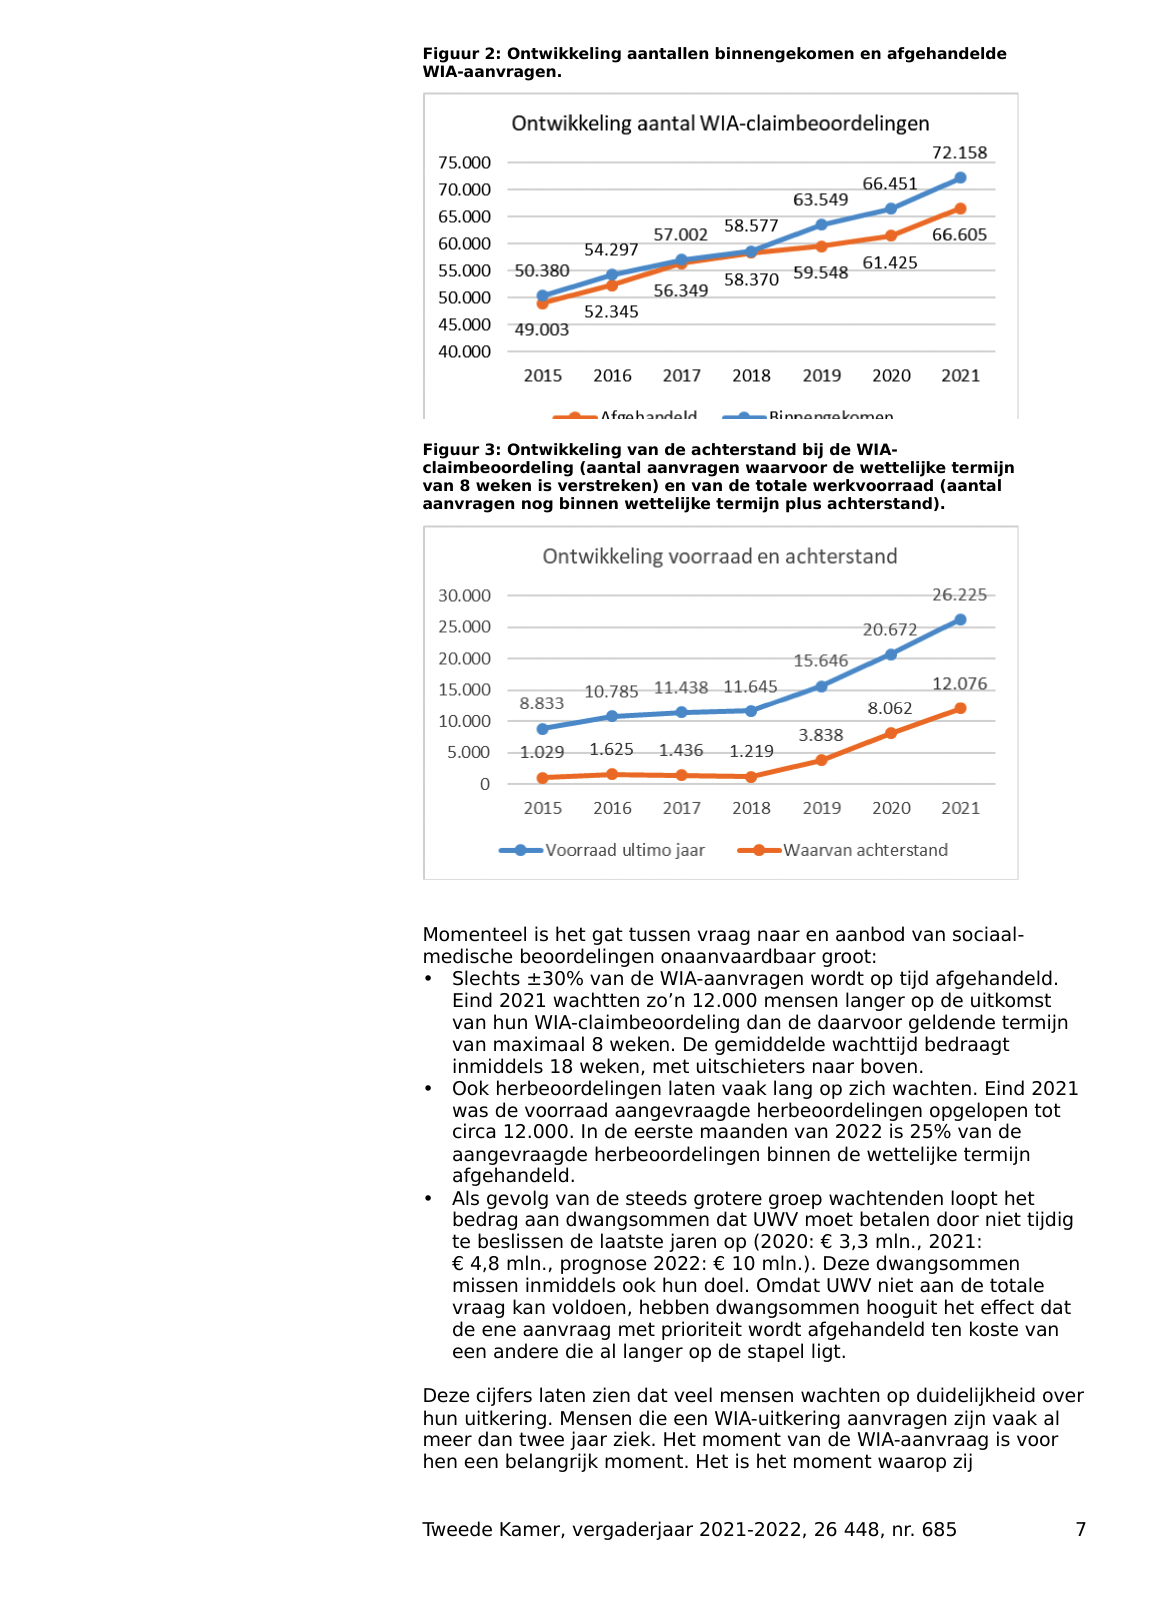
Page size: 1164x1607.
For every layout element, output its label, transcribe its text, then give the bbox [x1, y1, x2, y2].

text Figuur 3: Ontwikkeling van de achterstand bij de WIA-claimbeoordeling (aantal aanvragen waarvoor de wettelijke termijn van 8 weken is verstreken) en van de totale werkvoorraad (aantal aanvragen nog binnen wettelijke termijn plus achterstand). [422, 441, 1019, 513]
picture [422, 92, 1019, 419]
text • Slechts ±30% van de WIA-aanvragen wordt op tijd afgehandeld. Eind 2021 wachtten zo’n 12.000 mensen langer op de uitkomst van hun WIA-claimbeoordeling dan de daarvoor geldende termijn van maximaal 8 weken. De gemiddelde wachttijd bedraagt inmiddels 18 weken, met uitschieters naar boven. [422, 968, 1087, 1077]
text Momenteel is het gat tussen vraag naar en aanbod van sociaal-medische beoordelingen onaanvaardbaar groot: [422, 924, 1087, 968]
text • Als gevolg van de steeds grotere groep wachtenden loopt het bedrag aan dwangsommen dat UWV moet betalen door niet tijdig te beslissen de laatste jaren op (2020: € 3,3 mln., 2021: € 4,8 mln., prognose 2022: € 10 mln.). Deze dwangsommen missen inmiddels ook hun doel. Omdat UWV niet aan de totale vraag kan voldoen, hebben dwangsommen hooguit het effect dat de ene aanvraag met prioriteit wordt afgehandeld ten koste van een andere die al langer op de stapel ligt. [422, 1187, 1087, 1363]
text Deze cijfers laten zien dat veel mensen wachten op duidelijkheid over hun uitkering. Mensen die een WIA-uitkering aanvragen zijn vaak al meer dan twee jaar ziek. Het moment van de WIA-aanvraag is voor hen een belangrijk moment. Het is het moment waarop zij [422, 1385, 1087, 1473]
text Figuur 2: Ontwikkeling aantallen binnengekomen en afgehandelde WIA-aanvragen. [422, 45, 1019, 81]
text • Ook herbeoordelingen laten vaak lang op zich wachten. Eind 2021 was de voorraad aangevraagde herbeoordelingen opgelopen tot circa 12.000. In de eerste maanden van 2022 is 25% van de aangevraagde herbeoordelingen binnen de wettelijke termijn afgehandeld. [422, 1077, 1087, 1187]
picture [422, 525, 1019, 880]
